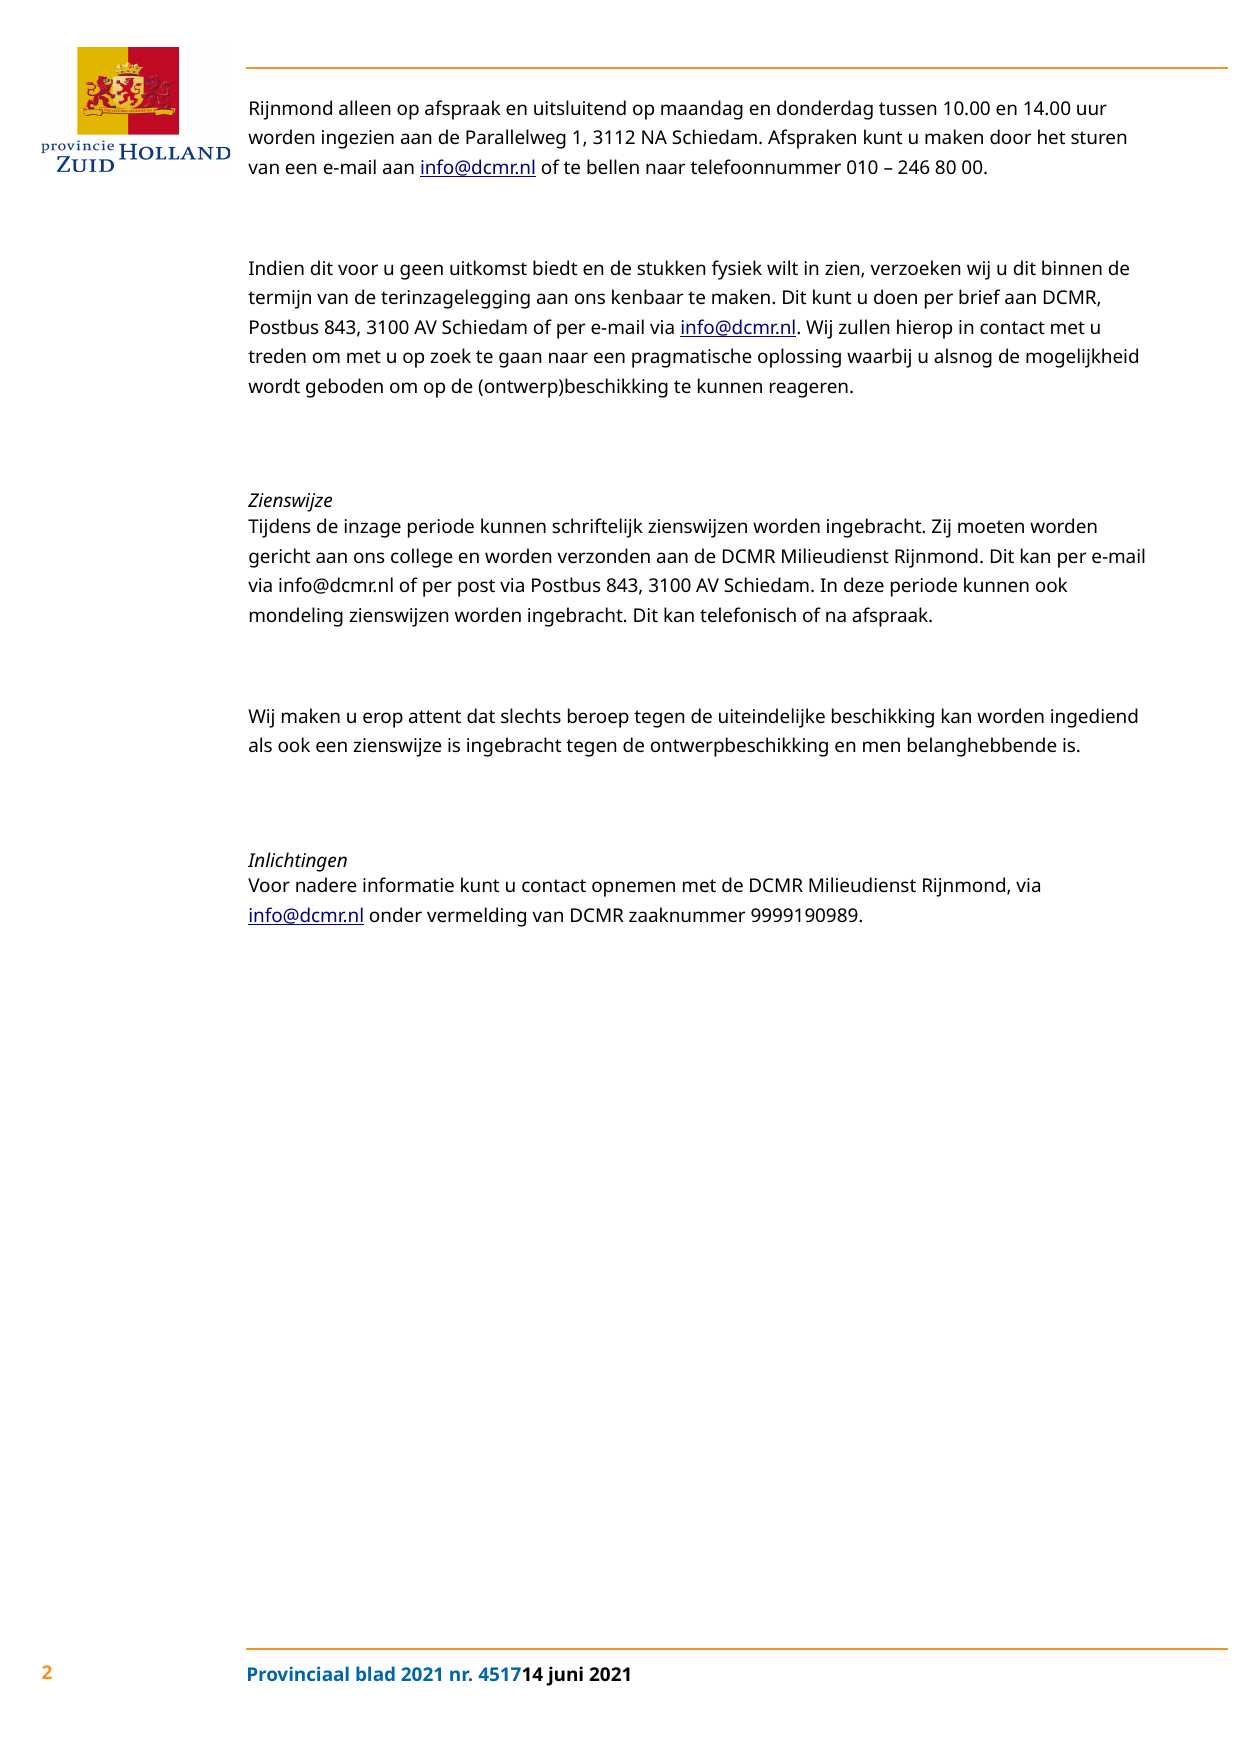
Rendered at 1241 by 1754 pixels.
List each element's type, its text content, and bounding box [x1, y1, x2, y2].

text Wij maken u erop attent dat slechts beroep tegen de uiteindelijke beschikking kan worden ingediend als ook een zienswijze is ingebracht tegen de ontwerpbeschikking en men belanghebbende is. [248, 703, 1152, 758]
text Voor nadere informatie kunt u contact opnemen met de DCMR Milieudienst Rijnmond, via info@dcmr.nl onder vermelding van DCMR zaaknummer 9999190989. [248, 872, 1152, 928]
text Tijdens de inzage periode kunnen schriftelijk zienswijzen worden ingebracht. Zij moeten worden gericht aan ons college en worden verzonden aan de DCMR Milieudienst Rijnmond. Dit kan per e-mail via info@dcmr.nl of per post via Postbus 843, 3100 AV Schiedam. In deze periode kunnen ook mondeling zienswijzen worden ingebracht. Dit kan telefonisch of na afspraak. [248, 513, 1152, 628]
text Zienswijze [248, 487, 1152, 513]
text Inlichtingen [248, 847, 1152, 872]
picture [41, 47, 231, 172]
text Indien dit voor u geen uitkomst biedt en de stukken fysiek wilt in zien, verzoeken wij u dit binnen de termijn van de terinzagelegging aan ons kenbaar te maken. Dit kunt u doen per brief aan DCMR, Postbus 843, 3100 AV Schiedam of per e-mail via info@dcmr.nl. Wij zullen hierop in contact met u treden om met u op zoek te gaan naar een pragmatische oplossing waarbij u alsnog de mogelijkheid wordt geboden om op de (ontwerp)beschikking te kunnen reageren. [248, 255, 1152, 399]
text Rijnmond alleen op afspraak en uitsluitend op maandag en donderdag tussen 10.00 en 14.00 uur worden ingezien aan de Parallelweg 1, 3112 NA Schiedam. Afspraken kunt u maken door het sturen van een e-mail aan info@dcmr.nl of te bellen naar telefoonnummer 010 – 246 80 00. [248, 95, 1152, 180]
